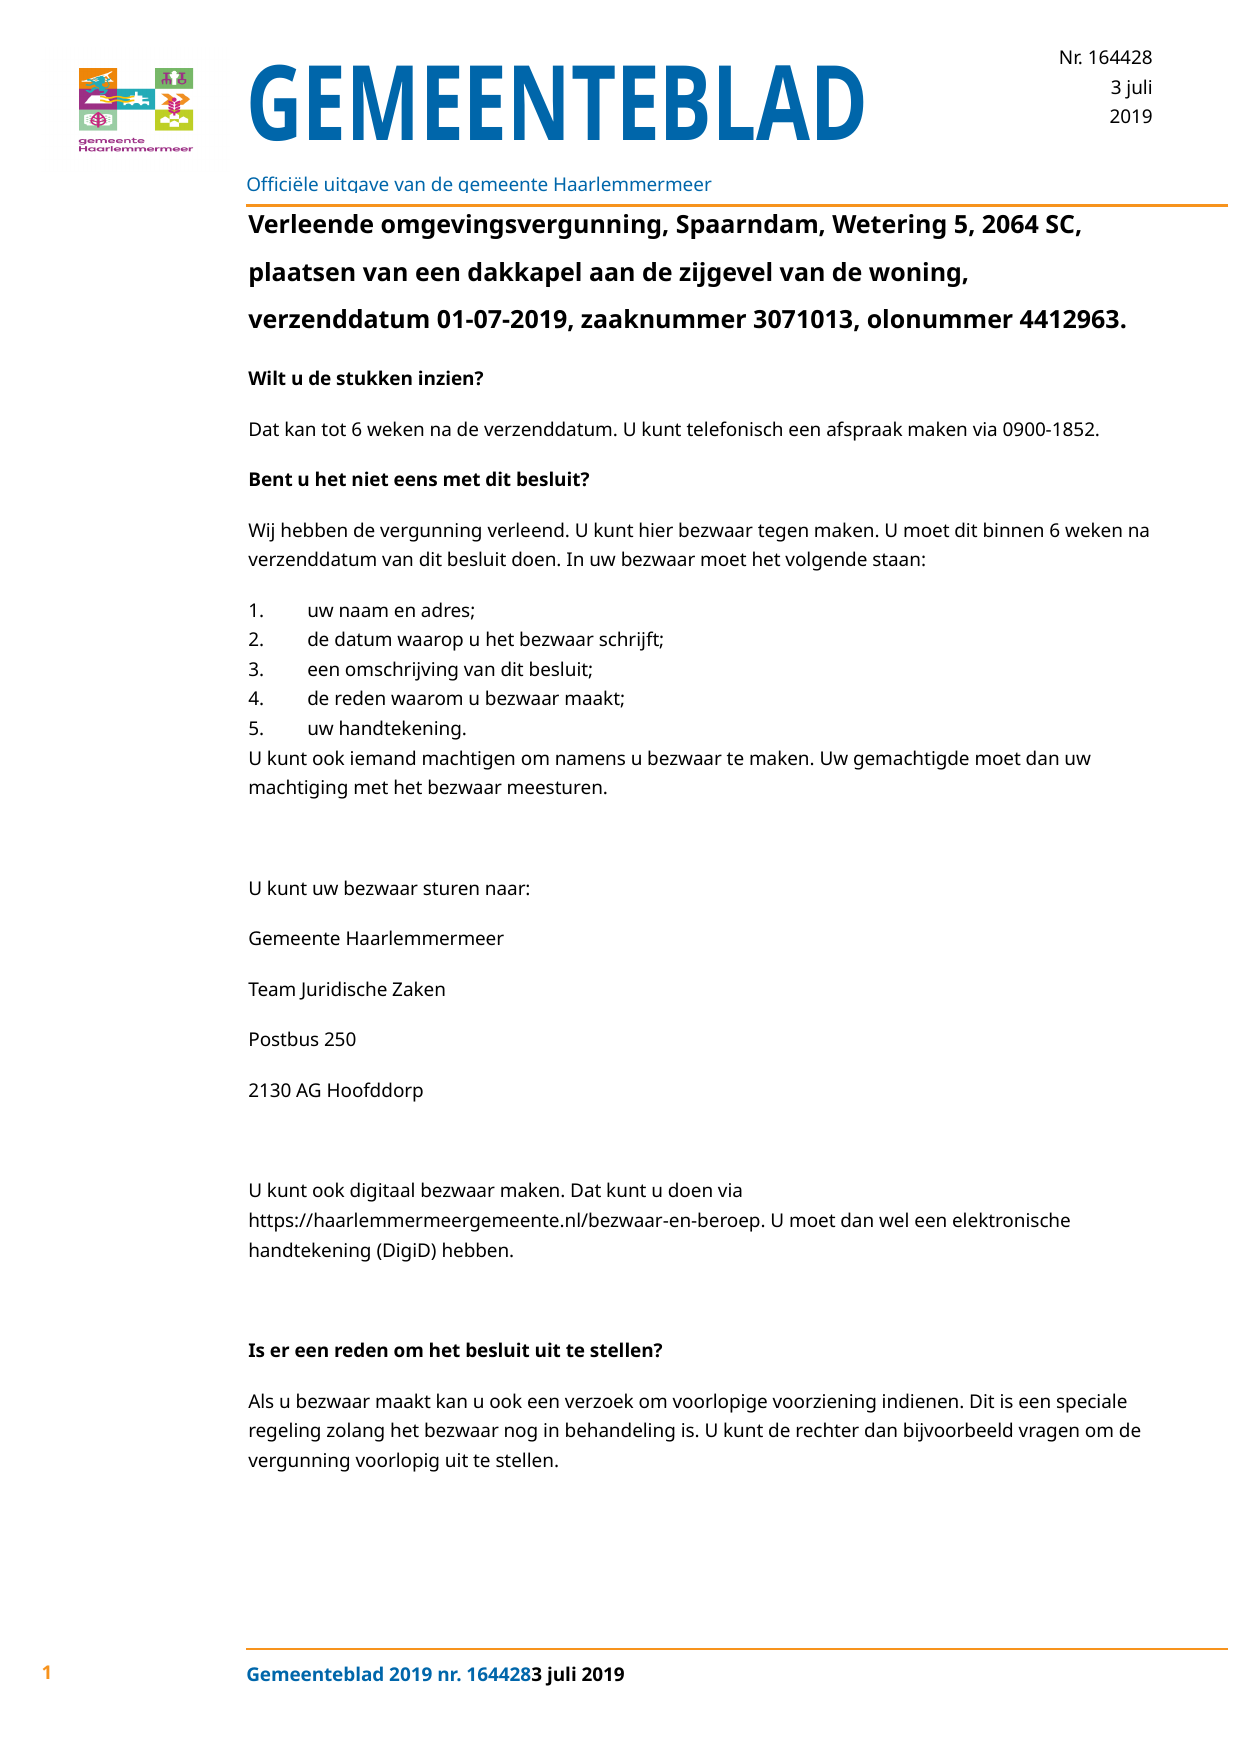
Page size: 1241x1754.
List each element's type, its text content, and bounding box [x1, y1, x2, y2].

text U kunt uw bezwaar sturen naar: [248, 875, 1152, 901]
text 2130 AG Hoofddorp [248, 1077, 1152, 1102]
list uw handtekening. [248, 715, 1152, 741]
text U kunt ook iemand machtigen om namens u bezwaar te maken. Uw gemachtigde moet dan uw machtiging met het bezwaar meesturen. [248, 745, 1152, 800]
list de datum waarop u het bezwaar schrijft; [248, 626, 1152, 652]
text Wilt u de stukken inzien? [248, 366, 1152, 391]
text Wij hebben de vergunning verleend. U kunt hier bezwaar tegen maken. U moet dit binnen 6 weken na verzenddatum van dit besluit doen. In uw bezwaar moet het volgende staan: [248, 517, 1152, 572]
text Bent u het niet eens met dit besluit? [248, 466, 1152, 492]
text Als u bezwaar maakt kan u ook een verzoek om voorlopige voorziening indienen. Dit is een speciale regeling zolang het bezwaar nog in behandeling is. U kunt de rechter dan bijvoorbeeld vragen om de vergunning voorlopig uit te stellen. [248, 1388, 1152, 1473]
text Verleende omgevingsvergunning, Spaarndam, Wetering 5, 2064 SC, plaatsen van een dakkapel aan de zijgevel van de woning, verzenddatum 01-07-2019, zaaknummer 3071013, olonummer 4412963. [248, 207, 1152, 336]
text U kunt ook digitaal bezwaar maken. Dat kunt u doen via https://haarlemmermeergemeente.nl/bezwaar-en-beroep. U moet dan wel een elektronische handtekening (DigiD) hebben. [248, 1178, 1152, 1262]
list een omschrijving van dit besluit; [248, 656, 1152, 682]
text Is er een reden om het besluit uit te stellen? [248, 1338, 1152, 1363]
list de reden waarom u bezwaar maakt; [248, 686, 1152, 711]
list uw naam en adres; [248, 597, 1152, 622]
text Gemeente Haarlemmermeer [248, 926, 1152, 951]
text Postbus 250 [248, 1026, 1152, 1052]
text Team Juridische Zaken [248, 976, 1152, 1002]
picture [41, 47, 231, 172]
text Dat kan tot 6 weken na de verzenddatum. U kunt telefonisch een afspraak maken via 0900-1852. [248, 416, 1152, 442]
